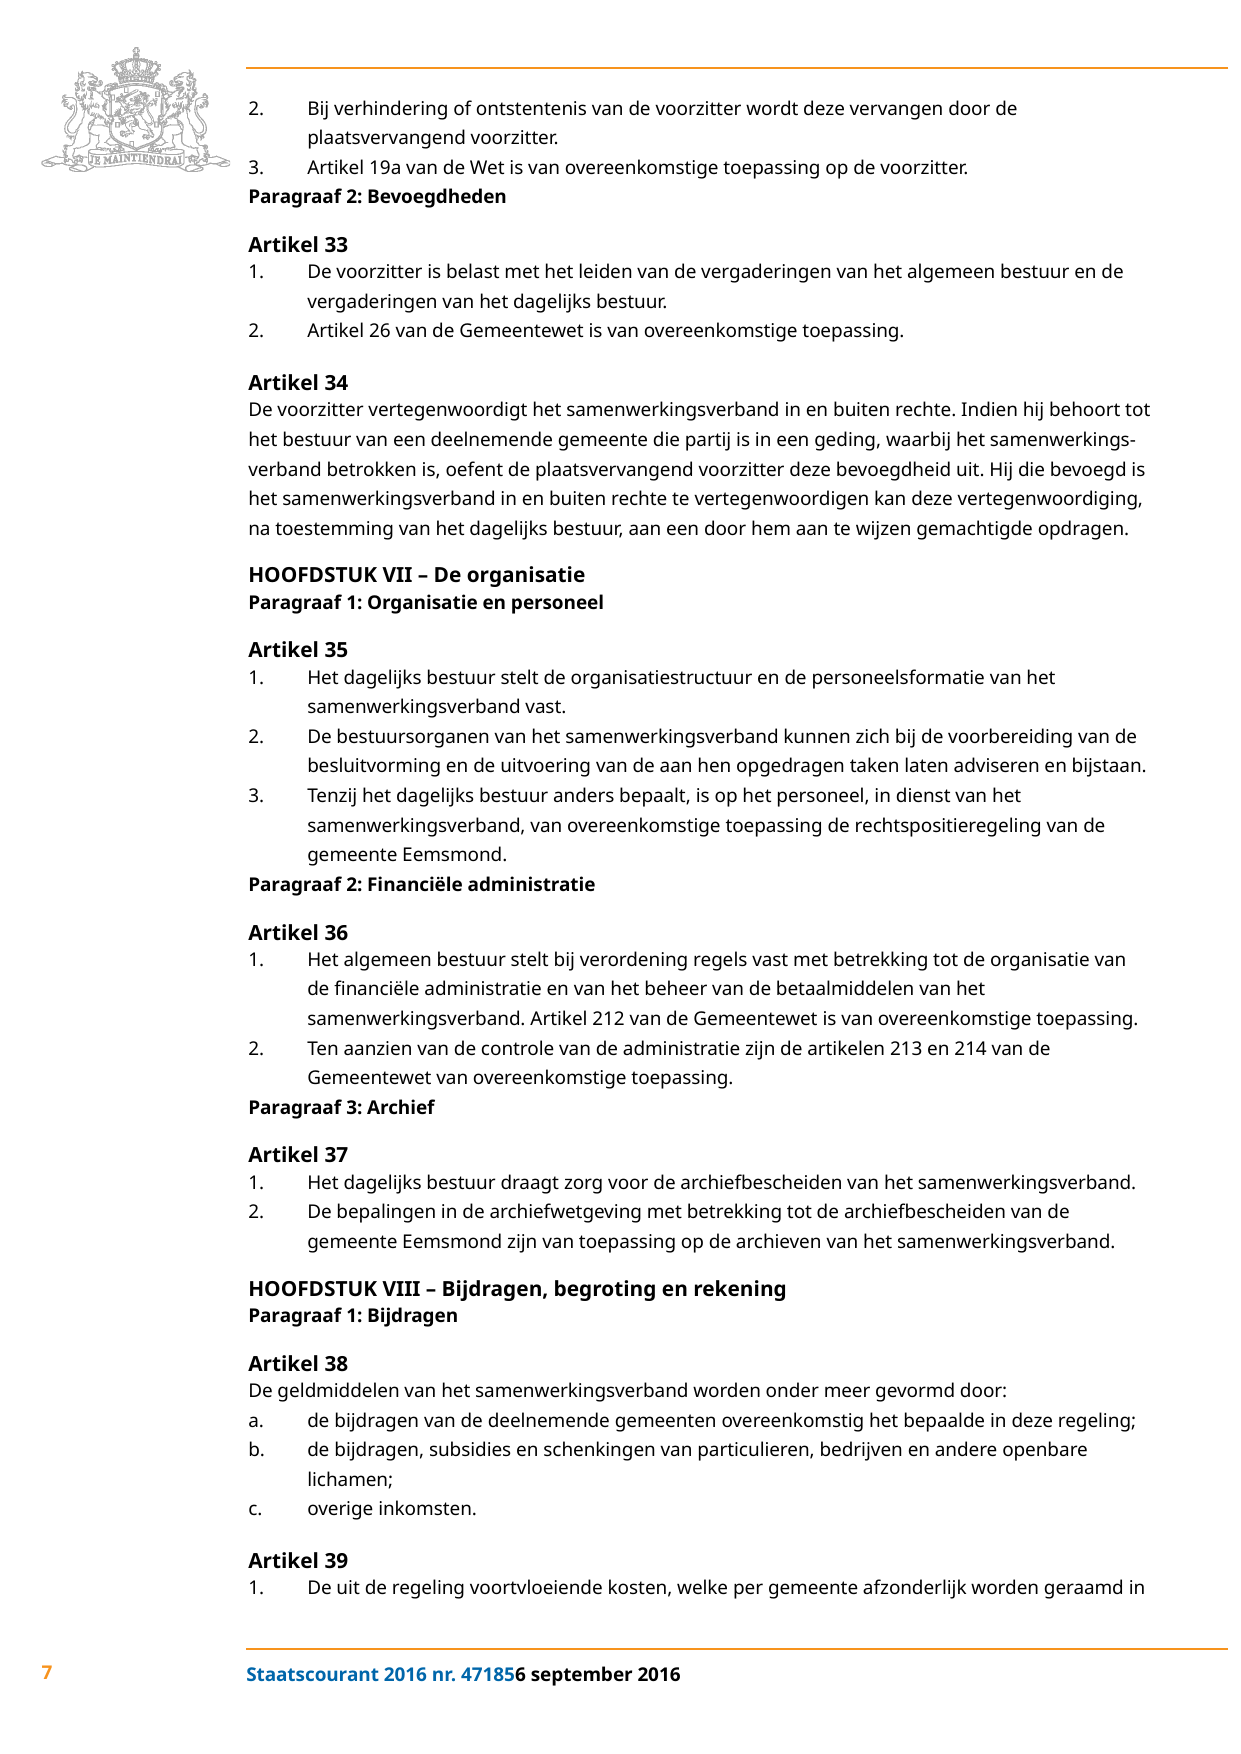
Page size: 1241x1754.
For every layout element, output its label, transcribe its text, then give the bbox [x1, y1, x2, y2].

text Artikel 39 [248, 1546, 1152, 1574]
text Artikel 38 [248, 1349, 1152, 1377]
list Het dagelijks bestuur stelt de organisatiestructuur en de personeelsformatie van het samenwerkingsverband vast. [248, 664, 1152, 719]
list De voorzitter is belast met het leiden van de vergaderingen van het algemeen bestuur en de vergaderingen van het dagelijks bestuur. [248, 258, 1152, 314]
list De bestuursorganen van het samenwerkingsverband kunnen zich bij de voorbereiding van de besluitvorming en de uitvoering van de aan hen opgedragen taken laten adviseren en bijstaan. [248, 723, 1152, 778]
text Paragraaf 2: Financiële administratie [248, 871, 1152, 897]
list de bijdragen van de deelnemende gemeenten overeenkomstig het bepaalde in deze regeling; [248, 1407, 1152, 1432]
text Paragraaf 2: Bevoegdheden [248, 183, 1152, 209]
list Ten aanzien van de controle van de administratie zijn de artikelen 213 en 214 van de Gemeentewet van overeenkomstige toepassing. [248, 1035, 1152, 1090]
list de bijdragen, subsidies en schenkingen van particulieren, bedrijven en andere openbare lichamen; [248, 1436, 1152, 1492]
text Artikel 33 [248, 230, 1152, 258]
text De voorzitter vertegenwoordigt het samenwerkingsverband in en buiten rechte. Indien hij behoort tot het bestuur van een deelnemende gemeente die partij is in een geding, waarbij het samenwerkings-verband betrokken is, oefent de plaatsvervangend voorzitter deze bevoegdheid uit. Hij die bevoegd is het samenwerkingsverband in en buiten rechte te vertegenwoordigen kan deze vertegenwoordiging, na toestemming van het dagelijks bestuur, aan een door hem aan te wijzen gemachtigde opdragen. [248, 397, 1152, 541]
picture [41, 47, 231, 172]
text Paragraaf 3: Archief [248, 1094, 1152, 1120]
text HOOFDSTUK VIII – Bijdragen, begroting en rekening [248, 1274, 1152, 1302]
text HOOFDSTUK VII – De organisatie [248, 561, 1152, 589]
text De geldmiddelen van het samenwerkingsverband worden onder meer gevormd door: [248, 1377, 1152, 1403]
list Het dagelijks bestuur draagt zorg voor de archiefbescheiden van het samenwerkingsverband. [248, 1169, 1152, 1195]
text Artikel 35 [248, 636, 1152, 664]
text Paragraaf 1: Bijdragen [248, 1302, 1152, 1328]
list Artikel 26 van de Gemeentewet is van overeenkomstige toepassing. [248, 318, 1152, 343]
list De uit de regeling voortvloeiende kosten, welke per gemeente afzonderlijk worden geraamd in [248, 1574, 1152, 1600]
list Tenzij het dagelijks bestuur anders bepaalt, is op het personeel, in dienst van het samenwerkingsverband, van overeenkomstige toepassing de rechtspositieregeling van de gemeente Eemsmond. [248, 782, 1152, 867]
list Artikel 19a van de Wet is van overeenkomstige toepassing op de voorzitter. [248, 154, 1152, 180]
text Artikel 37 [248, 1141, 1152, 1169]
list Het algemeen bestuur stelt bij verordening regels vast met betrekking tot de organisatie van de financiële administratie en van het beheer van de betaalmiddelen van het samenwerkingsverband. Artikel 212 van de Gemeentewet is van overeenkomstige toepassing. [248, 946, 1152, 1031]
list overige inkomsten. [248, 1496, 1152, 1521]
text Artikel 34 [248, 368, 1152, 397]
text Paragraaf 1: Organisatie en personeel [248, 589, 1152, 615]
list Bij verhindering of ontstentenis van de voorzitter wordt deze vervangen door de plaatsvervangend voorzitter. [248, 95, 1152, 150]
text Artikel 36 [248, 918, 1152, 946]
list De bepalingen in de archiefwetgeving met betrekking tot de archiefbescheiden van de gemeente Eemsmond zijn van toepassing op de archieven van het samenwerkingsverband. [248, 1198, 1152, 1254]
